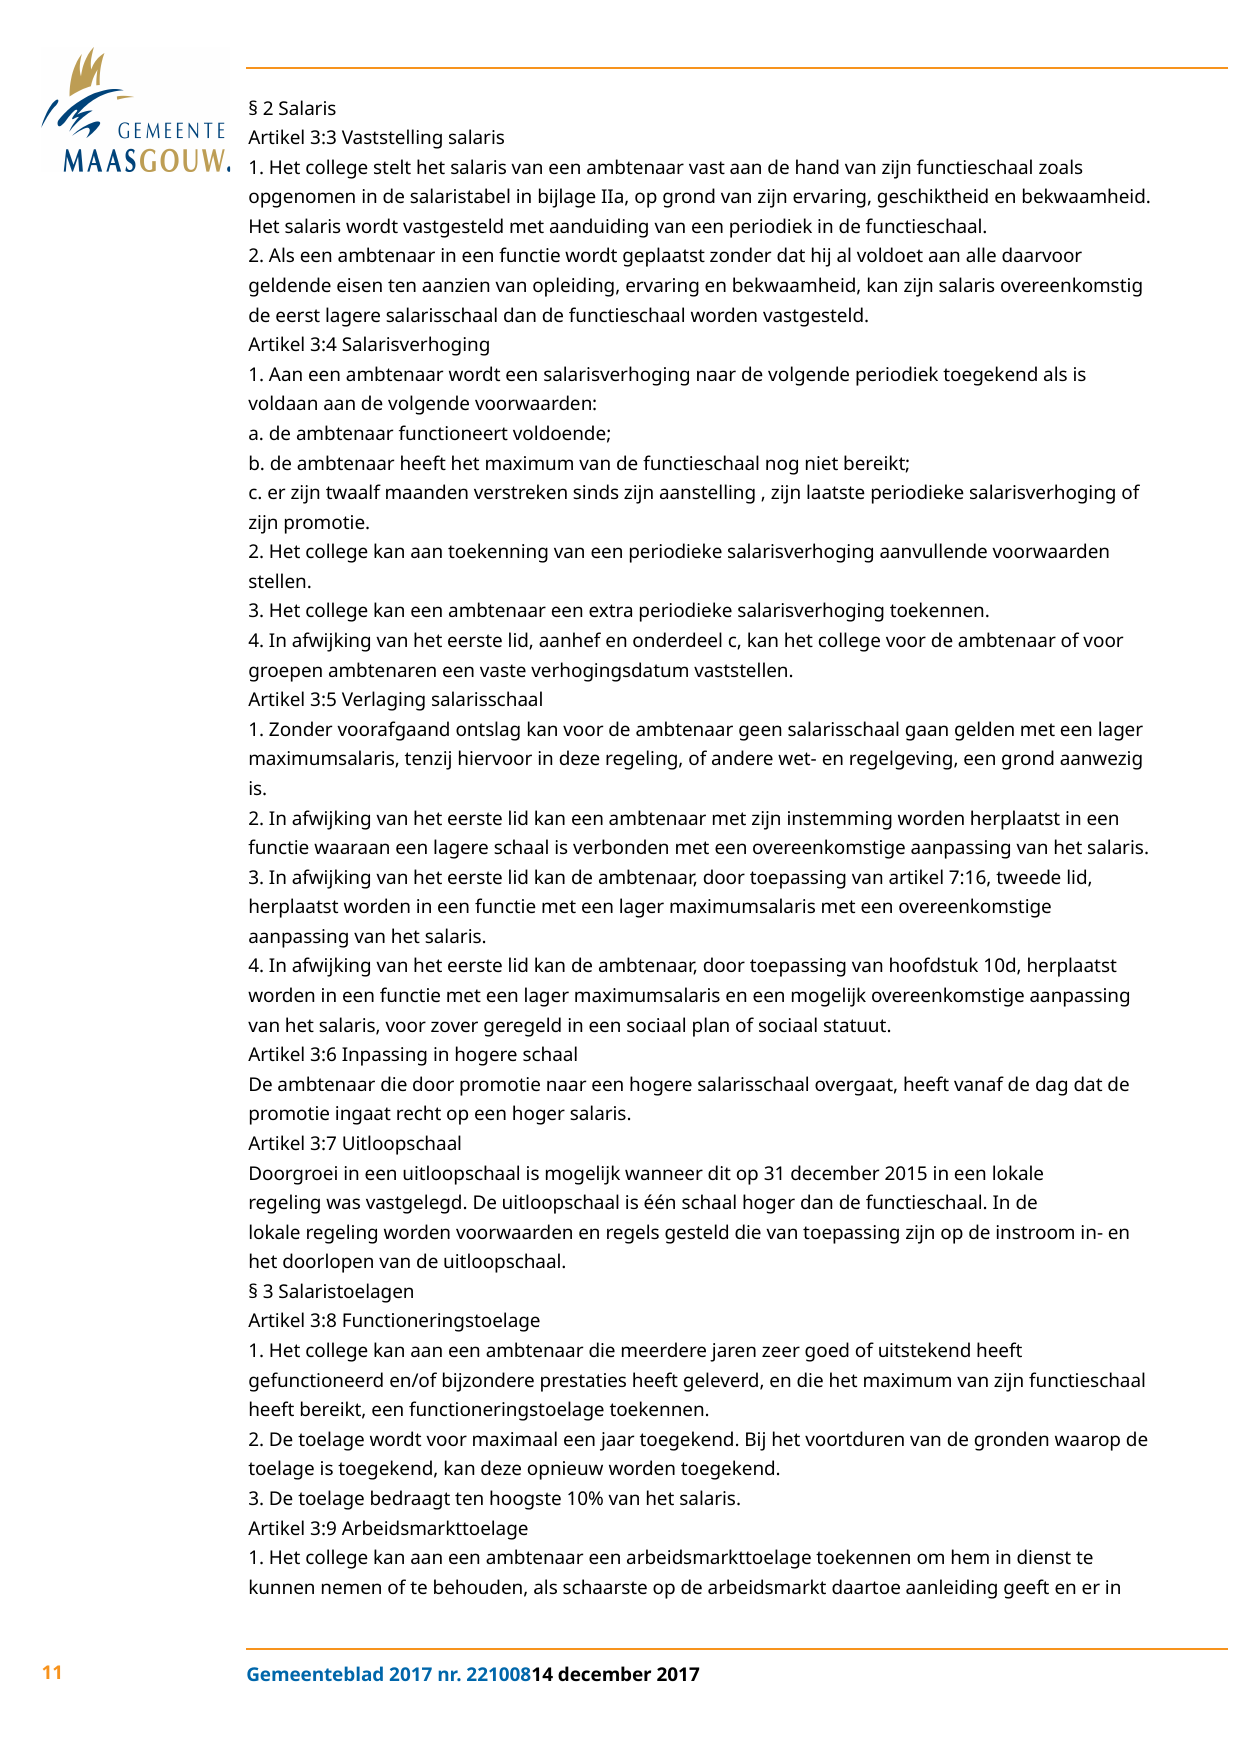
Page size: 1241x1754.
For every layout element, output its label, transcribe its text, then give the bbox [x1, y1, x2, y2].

text 3. De toelage bedraagt ten hoogste 10% van het salaris. [248, 1485, 1152, 1511]
text Artikel 3:6 Inpassing in hogere schaal [248, 1041, 1152, 1067]
text § 2 Salaris [248, 95, 1152, 121]
text Artikel 3:8 Functioneringstoelage [248, 1308, 1152, 1333]
text 1. Aan een ambtenaar wordt een salarisverhoging naar de volgende periodiek toegekend als is voldaan aan de volgende voorwaarden: [248, 361, 1152, 416]
text b. de ambtenaar heeft het maximum van de functieschaal nog niet bereikt; [248, 450, 1152, 476]
text Doorgroei in een uitloopschaal is mogelijk wanneer dit op 31 december 2015 in een lokale [248, 1160, 1152, 1186]
text Artikel 3:4 Salarisverhoging [248, 331, 1152, 357]
text 3. Het college kan een ambtenaar een extra periodieke salarisverhoging toekennen. [248, 598, 1152, 623]
text 2. De toelage wordt voor maximaal een jaar toegekend. Bij het voortduren van de gronden waarop de toelage is toegekend, kan deze opnieuw worden toegekend. [248, 1426, 1152, 1481]
text Artikel 3:9 Arbeidsmarkttoelage [248, 1515, 1152, 1541]
text 4. In afwijking van het eerste lid kan de ambtenaar, door toepassing van hoofdstuk 10d, herplaatst worden in een functie met een lager maximumsalaris en een mogelijk overeenkomstige aanpassing van het salaris, voor zover geregeld in een sociaal plan of sociaal statuut. [248, 953, 1152, 1038]
text Artikel 3:3 Vaststelling salaris [248, 124, 1152, 150]
text 2. In afwijking van het eerste lid kan een ambtenaar met zijn instemming worden herplaatst in een functie waaraan een lagere schaal is verbonden met een overeenkomstige aanpassing van het salaris. [248, 805, 1152, 860]
text c. er zijn twaalf maanden verstreken sinds zijn aanstelling , zijn laatste periodieke salarisverhoging of zijn promotie. [248, 479, 1152, 535]
text 1. Het college kan aan een ambtenaar een arbeidsmarkttoelage toekennen om hem in dienst te kunnen nemen of te behouden, als schaarste op de arbeidsmarkt daartoe aanleiding geeft en er in [248, 1544, 1152, 1600]
text § 3 Salaristoelagen [248, 1278, 1152, 1304]
text Artikel 3:5 Verlaging salarisschaal [248, 686, 1152, 712]
text 1. Het college kan aan een ambtenaar die meerdere jaren zeer goed of uitstekend heeft gefunctioneerd en/of bijzondere prestaties heeft geleverd, en die het maximum van zijn functieschaal heeft bereikt, een functioneringstoelage toekennen. [248, 1337, 1152, 1422]
text 2. Het college kan aan toekenning van een periodieke salarisverhoging aanvullende voorwaarden stellen. [248, 538, 1152, 594]
text 2. Als een ambtenaar in een functie wordt geplaatst zonder dat hij al voldoet aan alle daarvoor geldende eisen ten aanzien van opleiding, ervaring en bekwaamheid, kan zijn salaris overeenkomstig de eerst lagere salarisschaal dan de functieschaal worden vastgesteld. [248, 243, 1152, 328]
text 3. In afwijking van het eerste lid kan de ambtenaar, door toepassing van artikel 7:16, tweede lid, herplaatst worden in een functie met een lager maximumsalaris met een overeenkomstige aanpassing van het salaris. [248, 864, 1152, 949]
text Artikel 3:7 Uitloopschaal [248, 1130, 1152, 1156]
text regeling was vastgelegd. De uitloopschaal is één schaal hoger dan de functieschaal. In de [248, 1189, 1152, 1215]
text 1. Zonder voorafgaand ontslag kan voor de ambtenaar geen salarisschaal gaan gelden met een lager maximumsalaris, tenzij hiervoor in deze regeling, of andere wet- en regelgeving, een grond aanwezig is. [248, 716, 1152, 801]
text De ambtenaar die door promotie naar een hogere salarisschaal overgaat, heeft vanaf de dag dat de promotie ingaat recht op een hoger salaris. [248, 1071, 1152, 1126]
picture [41, 47, 231, 172]
text 1. Het college stelt het salaris van een ambtenaar vast aan de hand van zijn functieschaal zoals opgenomen in de salaristabel in bijlage IIa, op grond van zijn ervaring, geschiktheid en bekwaamheid. Het salaris wordt vastgesteld met aanduiding van een periodiek in de functieschaal. [248, 154, 1152, 239]
text lokale regeling worden voorwaarden en regels gesteld die van toepassing zijn op de instroom in- en het doorlopen van de uitloopschaal. [248, 1219, 1152, 1274]
text a. de ambtenaar functioneert voldoende; [248, 420, 1152, 446]
text 4. In afwijking van het eerste lid, aanhef en onderdeel c, kan het college voor de ambtenaar of voor groepen ambtenaren een vaste verhogingsdatum vaststellen. [248, 627, 1152, 683]
